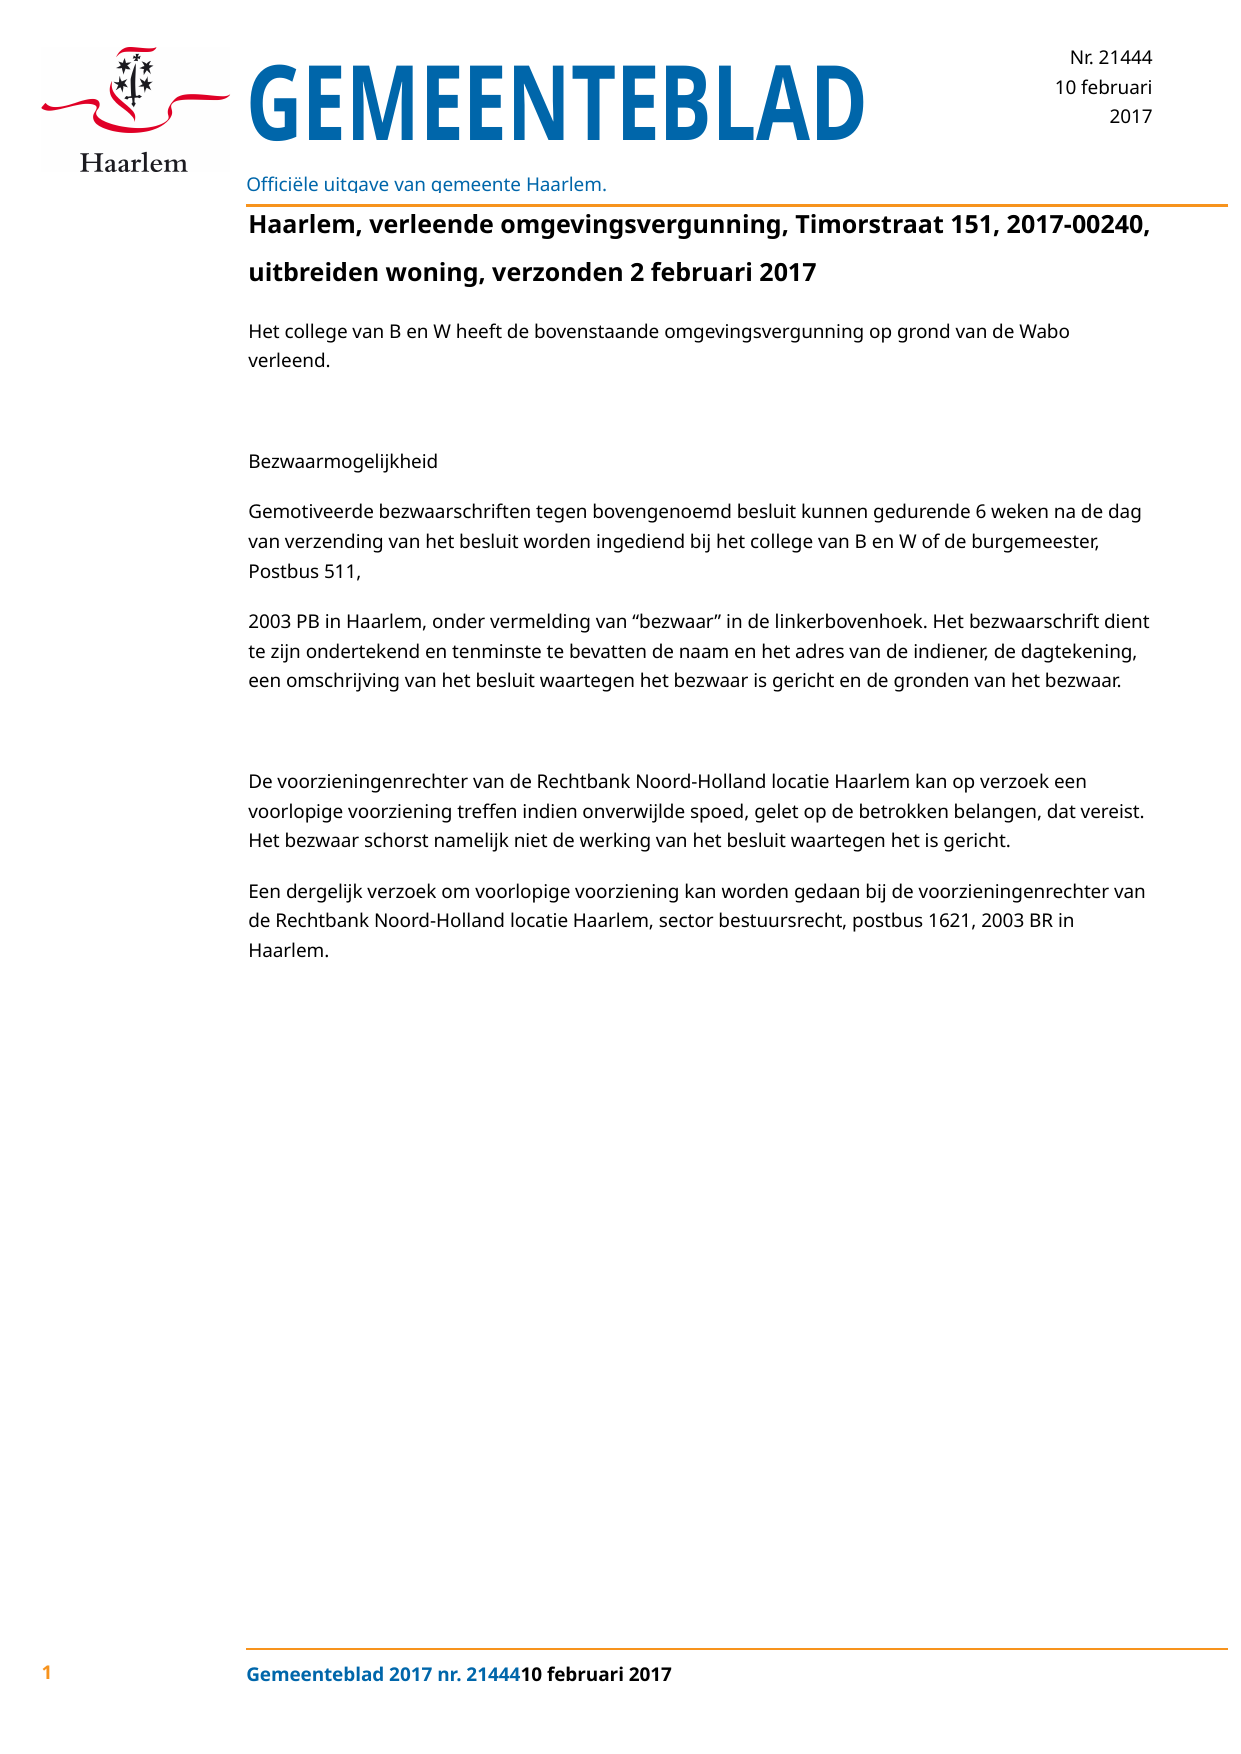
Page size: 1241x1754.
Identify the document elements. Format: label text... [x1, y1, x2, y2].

text Gemotiveerde bezwaarschriften tegen bovengenoemd besluit kunnen gedurende 6 weken na de dag van verzending van het besluit worden ingediend bij het college van B en W of de burgemeester, Postbus 511, [248, 499, 1152, 584]
text 2003 PB in Haarlem, onder vermelding van “bezwaar” in de linkerbovenhoek. Het bezwaarschrift dient te zijn ondertekend en tenminste te bevatten de naam en het adres van de indiener, de dagtekening, een omschrijving van het besluit waartegen het bezwaar is gericht en de gronden van het bezwaar. [248, 608, 1152, 693]
text Haarlem, verleende omgevingsvergunning, Timorstraat 151, 2017-00240, uitbreiden woning, verzonden 2 februari 2017 [248, 207, 1152, 288]
picture [41, 47, 231, 172]
text De voorzieningenrechter van de Rechtbank Noord-Holland locatie Haarlem kan op verzoek een voorlopige voorziening treffen indien onverwijlde spoed, gelet op de betrokken belangen, dat vereist. Het bezwaar schorst namelijk niet de werking van het besluit waartegen het is gericht. [248, 768, 1152, 853]
text Een dergelijk verzoek om voorlopige voorziening kan worden gedaan bij de voorzieningenrechter van de Rechtbank Noord-Holland locatie Haarlem, sector bestuursrecht, postbus 1621, 2003 BR in Haarlem. [248, 878, 1152, 963]
text Het college van B en W heeft de bovenstaande omgevingsvergunning op grond van de Wabo verleend. [248, 318, 1152, 373]
text Bezwaarmogelijkheid [248, 448, 1152, 474]
